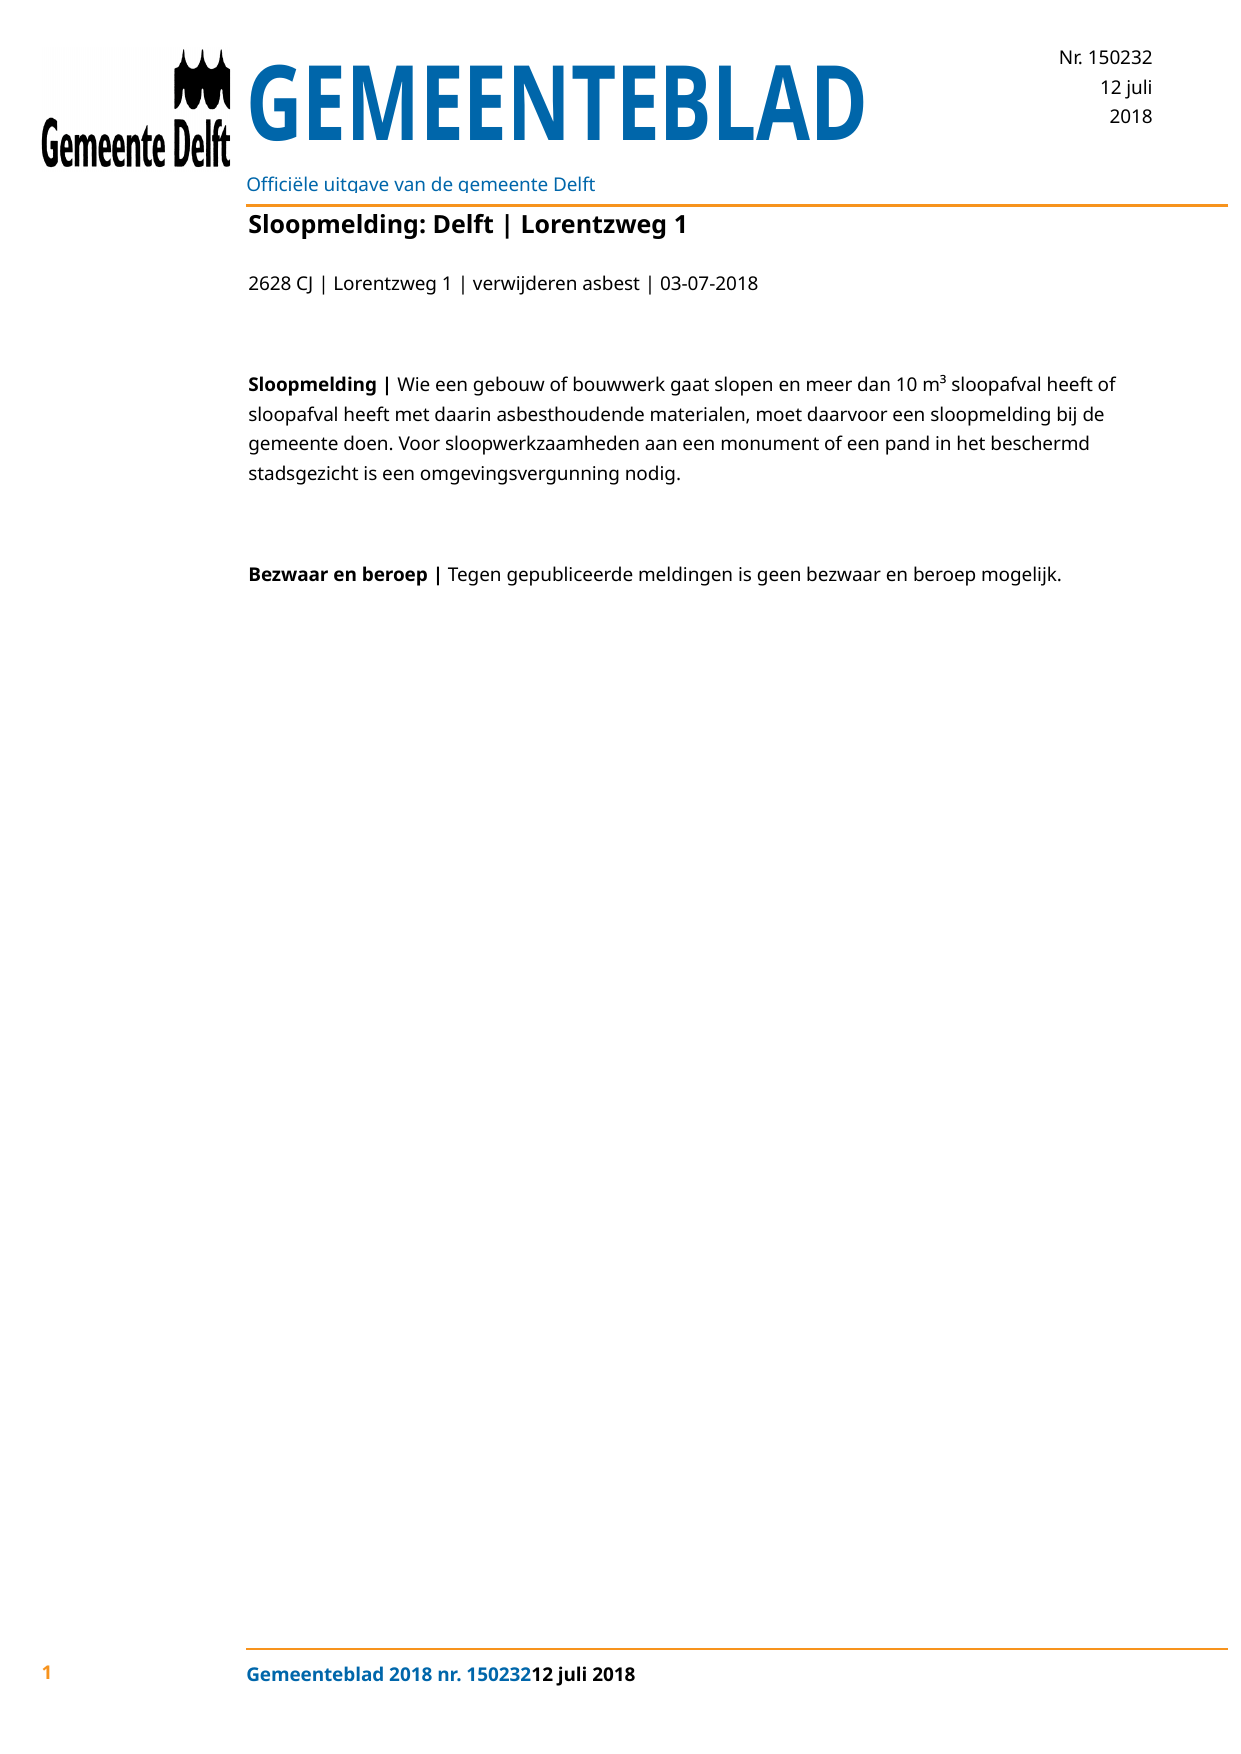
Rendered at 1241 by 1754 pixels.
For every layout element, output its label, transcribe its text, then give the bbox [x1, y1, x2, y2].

text 2628 CJ | Lorentzweg 1 | verwijderen asbest | 03-07-2018 [248, 270, 1152, 296]
text Bezwaar en beroep | Tegen gepubliceerde meldingen is geen bezwaar en beroep mogelijk. [248, 561, 1152, 586]
text Sloopmelding | Wie een gebouw of bouwwerk gaat slopen en meer dan 10 m³ sloopafval heeft of sloopafval heeft met daarin asbesthoudende materialen, moet daarvoor een sloopmelding bij de gemeente doen. Voor sloopwerkzaamheden aan een monument of een pand in het beschermd stadsgezicht is een omgevingsvergunning nodig. [248, 371, 1152, 486]
picture [41, 47, 231, 172]
text Sloopmelding: Delft | Lorentzweg 1 [248, 207, 1152, 241]
